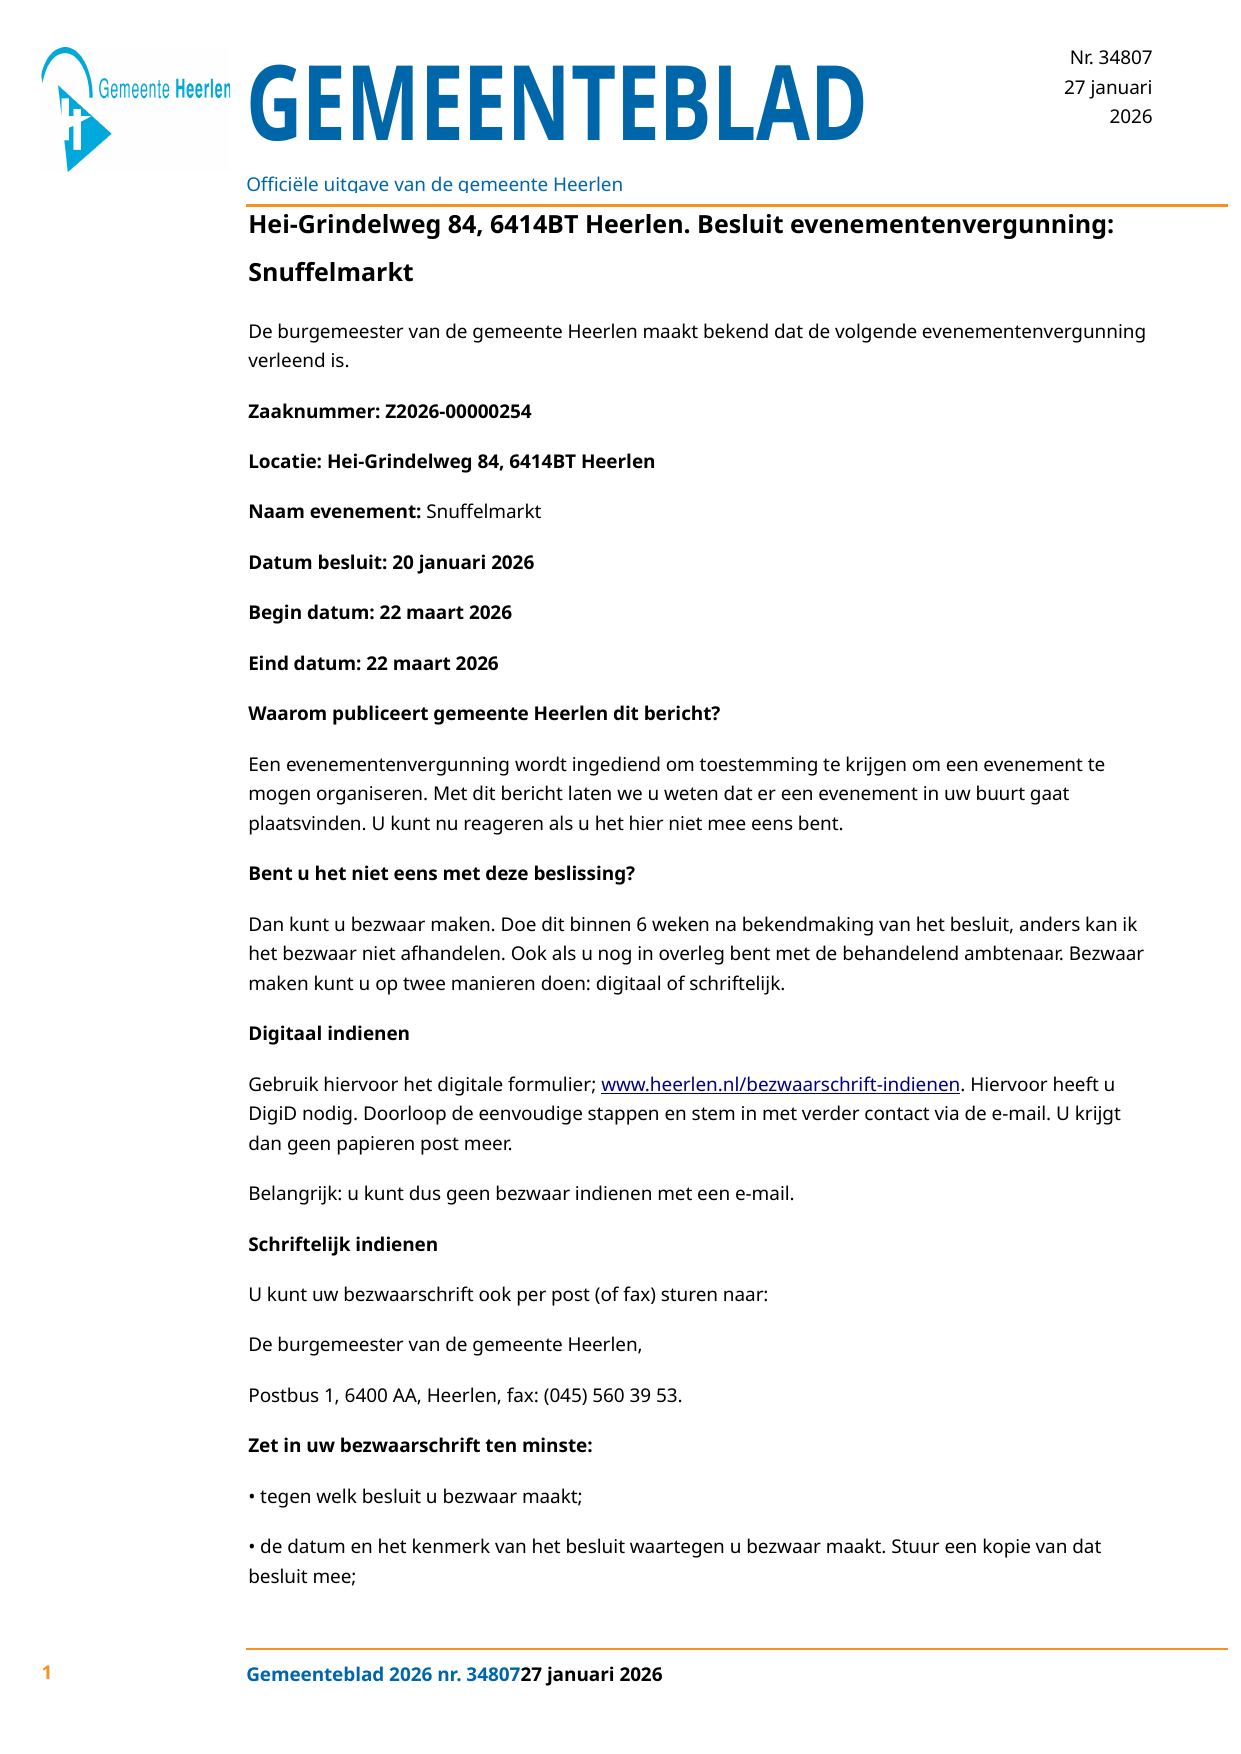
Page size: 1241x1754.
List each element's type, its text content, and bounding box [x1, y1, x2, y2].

text Digitaal indienen [248, 1020, 1152, 1046]
text • de datum en het kenmerk van het besluit waartegen u bezwaar maakt. Stuur een kopie van dat besluit mee; [248, 1533, 1152, 1589]
text Zet in uw bezwaarschrift ten minste: [248, 1432, 1152, 1458]
text Belangrijk: u kunt dus geen bezwaar indienen met een e-mail. [248, 1180, 1152, 1206]
picture [41, 47, 59, 70]
text Datum besluit: 20 januari 2026 [248, 549, 1152, 575]
text Zaaknummer: Z2026-00000254 [248, 398, 1152, 424]
text De burgemeester van de gemeente Heerlen, [248, 1332, 1152, 1357]
text Waarom publiceert gemeente Heerlen dit bericht? [248, 700, 1152, 726]
text Een evenementenvergunning wordt ingediend om toestemming te krijgen om een evenement te mogen organiseren. Met dit bericht laten we u weten dat er een evenement in uw buurt gaat plaatsvinden. U kunt nu reageren als u het hier niet mee eens bent. [248, 751, 1152, 836]
picture [41, 47, 231, 172]
text Postbus 1, 6400 AA, Heerlen, fax: (045) 560 39 53. [248, 1382, 1152, 1408]
text Begin datum: 22 maart 2026 [248, 599, 1152, 625]
text De burgemeester van de gemeente Heerlen maakt bekend dat de volgende evenementenvergunning verleend is. [248, 318, 1152, 373]
text Gebruik hiervoor het digitale formulier; www.heerlen.nl/bezwaarschrift-indienen. Hiervoor heeft u DigiD nodig. Doorloop de eenvoudige stappen en stem in met verder contact via de e-mail. U krijgt dan geen papieren post meer. [248, 1071, 1152, 1156]
text Bent u het niet eens met deze beslissing? [248, 860, 1152, 886]
text U kunt uw bezwaarschrift ook per post (of fax) sturen naar: [248, 1281, 1152, 1307]
text Naam evenement: Snuffelmarkt [248, 499, 1152, 524]
text Dan kunt u bezwaar maken. Doe dit binnen 6 weken na bekendmaking van het besluit, anders kan ik het bezwaar niet afhandelen. Ook als u nog in overleg bent met de behandelend ambtenaar. Bezwaar maken kunt u op twee manieren doen: digitaal of schriftelijk. [248, 911, 1152, 996]
text Schriftelijk indienen [248, 1231, 1152, 1257]
text Eind datum: 22 maart 2026 [248, 650, 1152, 676]
text • tegen welk besluit u bezwaar maakt; [248, 1483, 1152, 1509]
text Locatie: Hei-Grindelweg 84, 6414BT Heerlen [248, 448, 1152, 474]
text Hei-Grindelweg 84, 6414BT Heerlen. Besluit evenementenvergunning: Snuffelmarkt [248, 207, 1152, 288]
